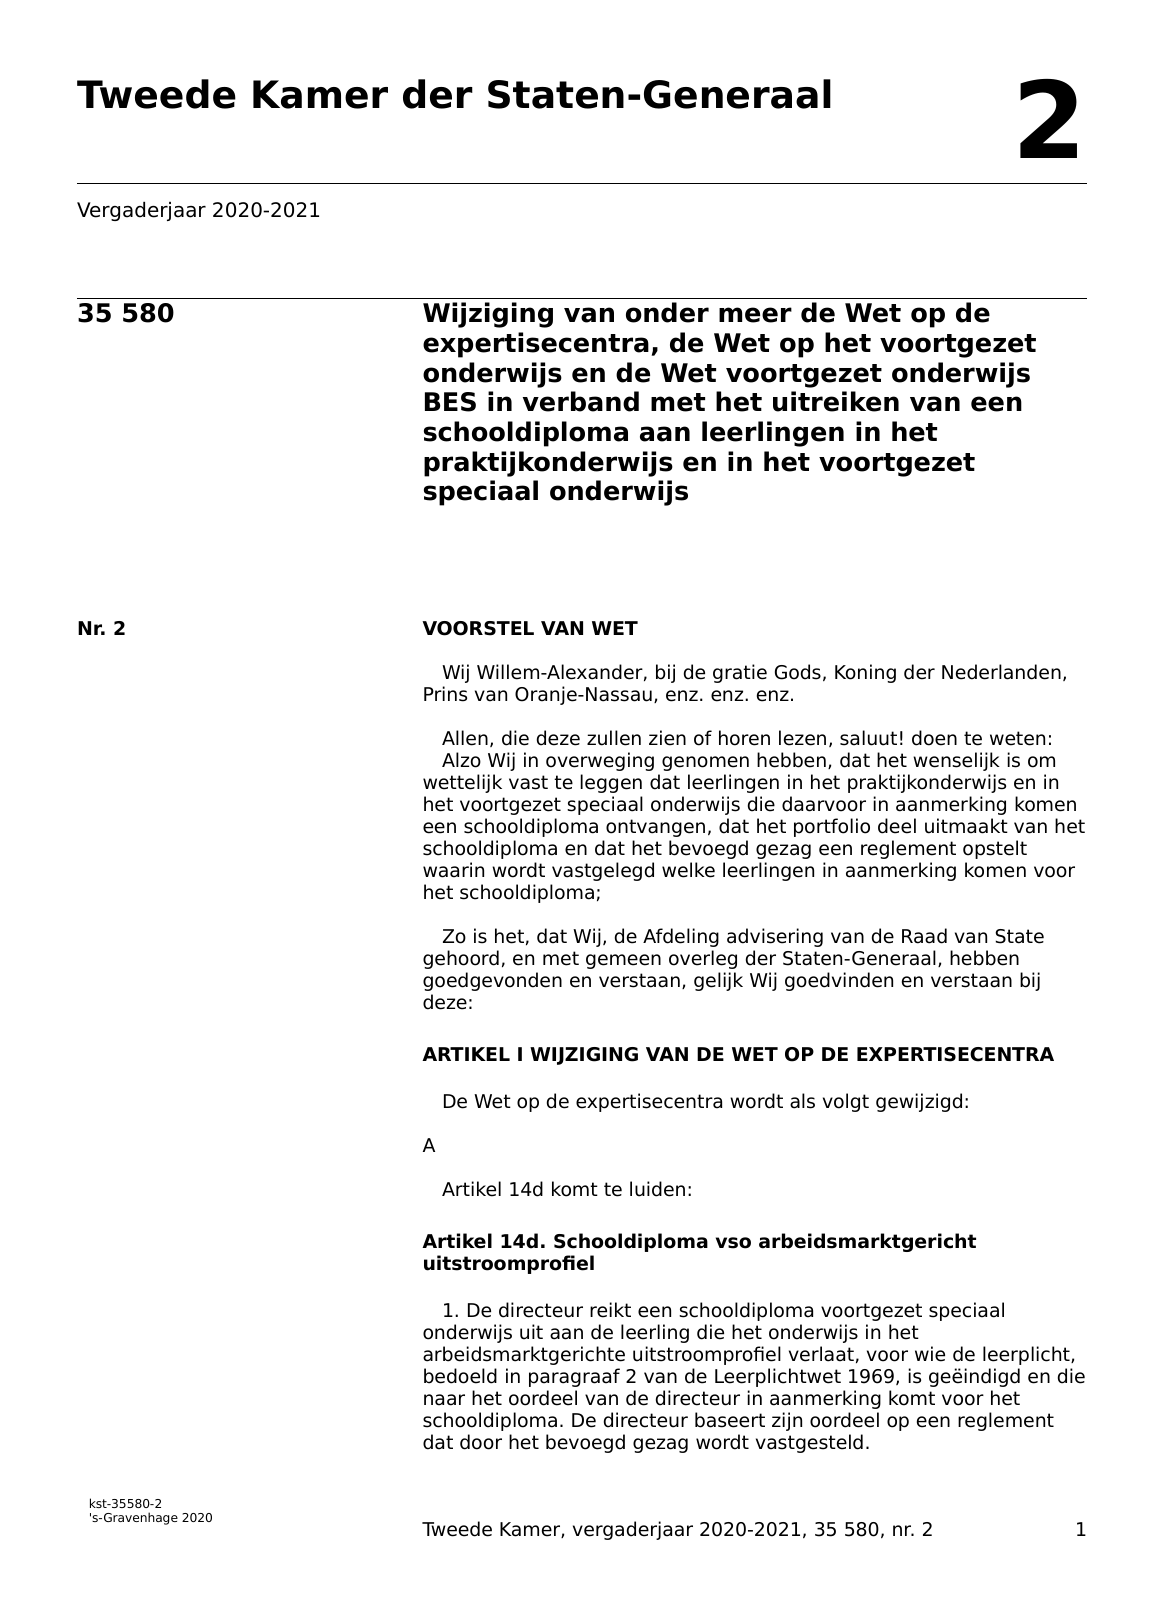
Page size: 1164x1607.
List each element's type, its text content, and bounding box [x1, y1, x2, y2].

subtitle Artikel 14d. Schooldiploma vso arbeidsmarktgericht uitstroomprofiel [422, 1231, 1087, 1275]
text De Wet op de expertisecentra wordt als volgt gewijzigd: [422, 1091, 1087, 1113]
table_header Tweede Kamer der Staten-Generaal [77, 59, 886, 183]
text Wij Willem-Alexander, bij de gratie Gods, Koning der Nederlanden, Prins van Oranje-Nassau, enz. enz. enz. [422, 662, 1087, 706]
text Allen, die deze zullen zien of horen lezen, saluut! doen te weten: [422, 728, 1087, 750]
text Alzo Wij in overweging genomen hebben, dat het wenselijk is om wettelijk vast te leggen dat leerlingen in het praktijkonderwijs en in het voortgezet speciaal onderwijs die daarvoor in aanmerking komen een schooldiploma ontvangen, dat het portfolio deel uitmaakt van het schooldiploma en dat het bevoegd gezag een reglement opstelt waarin wordt vastgelegd welke leerlingen in aanmerking komen voor het schooldiploma; [422, 750, 1087, 904]
text Zo is het, dat Wij, de Afdeling advisering van de Raad van State gehoord, en met gemeen overleg der Staten-Generaal, hebben goedgevonden en verstaan, gelijk Wij goedvinden en verstaan bij deze: [422, 926, 1087, 1014]
table_header 2 [886, 59, 1087, 183]
text Artikel 14d komt te luiden: [422, 1179, 1087, 1201]
text A [422, 1135, 1087, 1157]
table_cell Vergaderjaar 2020-2021 [77, 184, 1087, 298]
subtitle Nr. 2 VOORSTEL VAN WET [77, 618, 1087, 640]
subtitle 35 580 Wijziging van onder meer de Wet op de expertisecentra, de Wet op het voortgezet onderwijs en de Wet voortgezet onderwijs BES in verband met het uitreiken van een schooldiploma aan leerlingen in het praktijkonderwijs en in het voortgezet speciaal onderwijs [77, 299, 1087, 507]
text 1. De directeur reikt een schooldiploma voortgezet speciaal onderwijs uit aan de leerling die het onderwijs in het arbeidsmarktgerichte uitstroomprofiel verlaat, voor wie de leerplicht, bedoeld in paragraaf 2 van de Leerplichtwet 1969, is geëindigd en die naar het oordeel van de directeur in aanmerking komt voor het schooldiploma. De directeur baseert zijn oordeel op een reglement dat door het bevoegd gezag wordt vastgesteld. [422, 1300, 1087, 1454]
text 's-Gravenhage 2020 [88, 1511, 323, 1525]
text kst-35580-2 [88, 1497, 323, 1511]
subtitle ARTIKEL I WIJZIGING VAN DE WET OP DE EXPERTISECENTRA [422, 1044, 1087, 1066]
